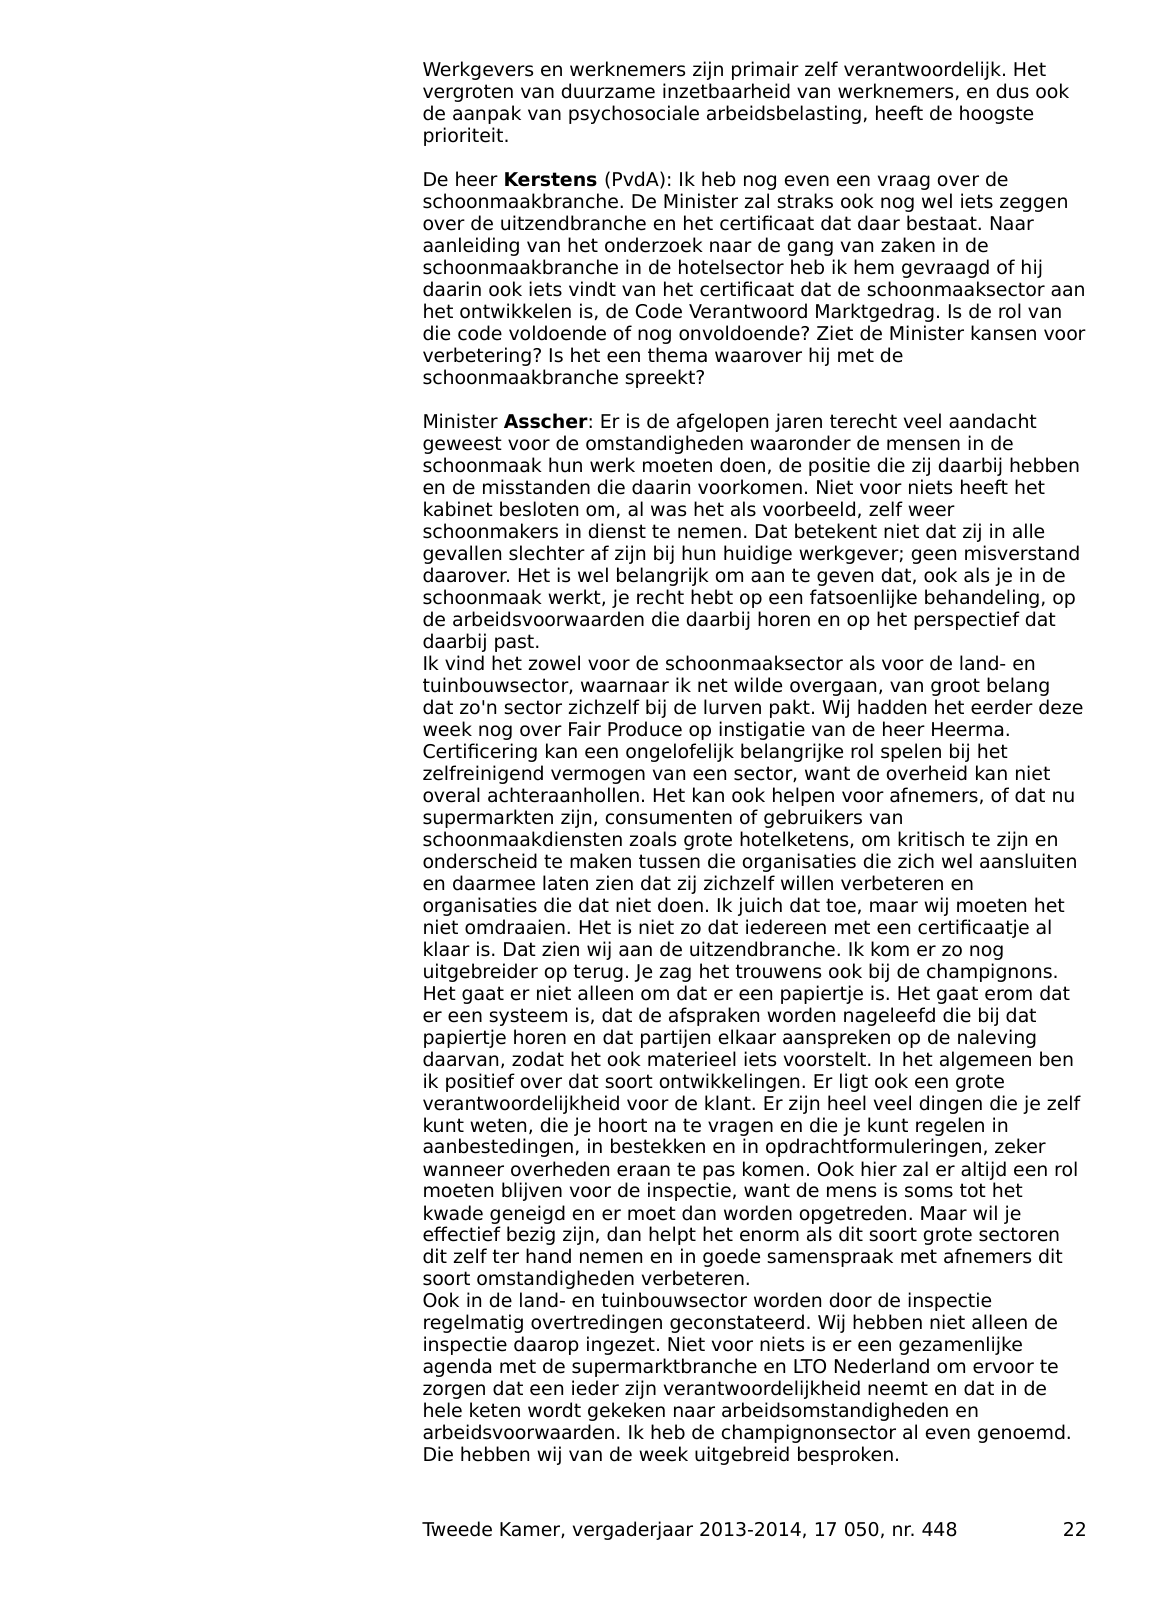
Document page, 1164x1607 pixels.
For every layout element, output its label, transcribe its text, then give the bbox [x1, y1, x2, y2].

text De heer Kerstens (PvdA): Ik heb nog even een vraag over de schoonmaakbranche. De Minister zal straks ook nog wel iets zeggen over de uitzendbranche en het certificaat dat daar bestaat. Naar aanleiding van het onderzoek naar de gang van zaken in de schoonmaakbranche in de hotelsector heb ik hem gevraagd of hij daarin ook iets vindt van het certificaat dat de schoonmaaksector aan het ontwikkelen is, de Code Verantwoord Marktgedrag. Is de rol van die code voldoende of nog onvoldoende? Ziet de Minister kansen voor verbetering? Is het een thema waarover hij met de schoonmaakbranche spreekt? [422, 169, 1087, 389]
text Minister Asscher: Er is de afgelopen jaren terecht veel aandacht geweest voor de omstandigheden waaronder de mensen in de schoonmaak hun werk moeten doen, de positie die zij daarbij hebben en de misstanden die daarin voorkomen. Niet voor niets heeft het kabinet besloten om, al was het als voorbeeld, zelf weer schoonmakers in dienst te nemen. Dat betekent niet dat zij in alle gevallen slechter af zijn bij hun huidige werkgever; geen misverstand daarover. Het is wel belangrijk om aan te geven dat, ook als je in de schoonmaak werkt, je recht hebt op een fatsoenlijke behandeling, op de arbeidsvoorwaarden die daarbij horen en op het perspectief dat daarbij past. [422, 411, 1087, 653]
text Ook in de land- en tuinbouwsector worden door de inspectie regelmatig overtredingen geconstateerd. Wij hebben niet alleen de inspectie daarop ingezet. Niet voor niets is er een gezamenlijke agenda met de supermarktbranche en LTO Nederland om ervoor te zorgen dat een ieder zijn verantwoordelijkheid neemt en dat in de hele keten wordt gekeken naar arbeidsomstandigheden en arbeidsvoorwaarden. Ik heb de champignonsector al even genoemd. Die hebben wij van de week uitgebreid besproken. [422, 1290, 1087, 1466]
text Werkgevers en werknemers zijn primair zelf verantwoordelijk. Het vergroten van duurzame inzetbaarheid van werknemers, en dus ook de aanpak van psychosociale arbeidsbelasting, heeft de hoogste prioriteit. [422, 59, 1087, 147]
text Ik vind het zowel voor de schoonmaaksector als voor de land- en tuinbouwsector, waarnaar ik net wilde overgaan, van groot belang dat zo'n sector zichzelf bij de lurven pakt. Wij hadden het eerder deze week nog over Fair Produce op instigatie van de heer Heerma. Certificering kan een ongelofelijk belangrijke rol spelen bij het zelfreinigend vermogen van een sector, want de overheid kan niet overal achteraanhollen. Het kan ook helpen voor afnemers, of dat nu supermarkten zijn, consumenten of gebruikers van schoonmaakdiensten zoals grote hotelketens, om kritisch te zijn en onderscheid te maken tussen die organisaties die zich wel aansluiten en daarmee laten zien dat zij zichzelf willen verbeteren en organisaties die dat niet doen. Ik juich dat toe, maar wij moeten het niet omdraaien. Het is niet zo dat iedereen met een certificaatje al klaar is. Dat zien wij aan de uitzendbranche. Ik kom er zo nog uitgebreider op terug. Je zag het trouwens ook bij de champignons. Het gaat er niet alleen om dat er een papiertje is. Het gaat erom dat er een systeem is, dat de afspraken worden nageleefd die bij dat papiertje horen en dat partijen elkaar aanspreken op de naleving daarvan, zodat het ook materieel iets voorstelt. In het algemeen ben ik positief over dat soort ontwikkelingen. Er ligt ook een grote verantwoordelijkheid voor de klant. Er zijn heel veel dingen die je zelf kunt weten, die je hoort na te vragen en die je kunt regelen in aanbestedingen, in bestekken en in opdrachtformuleringen, zeker wanneer overheden eraan te pas komen. Ook hier zal er altijd een rol moeten blijven voor de inspectie, want de mens is soms tot het kwade geneigd en er moet dan worden opgetreden. Maar wil je effectief bezig zijn, dan helpt het enorm als dit soort grote sectoren dit zelf ter hand nemen en in goede samenspraak met afnemers dit soort omstandigheden verbeteren. [422, 653, 1087, 1290]
